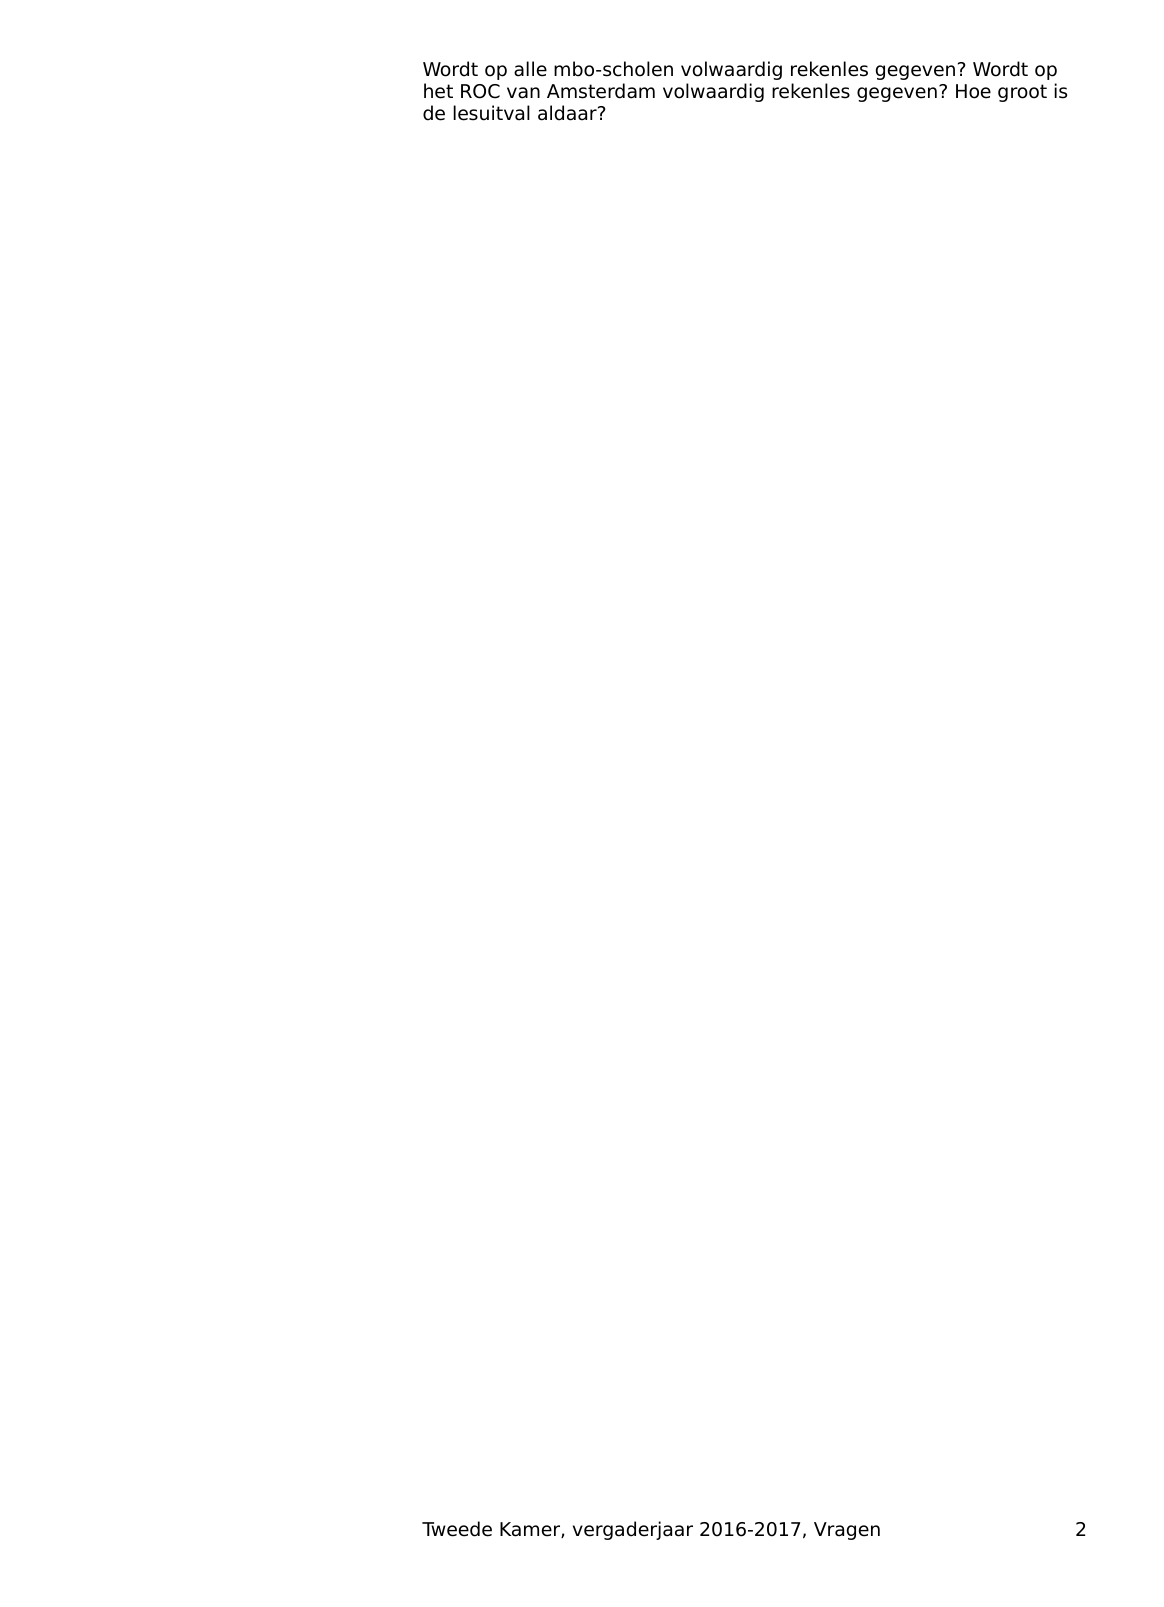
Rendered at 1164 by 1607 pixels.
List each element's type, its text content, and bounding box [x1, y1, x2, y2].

text Wordt op alle mbo-scholen volwaardig rekenles gegeven? Wordt op het ROC van Amsterdam volwaardig rekenles gegeven? Hoe groot is de lesuitval aldaar? [422, 59, 1087, 125]
